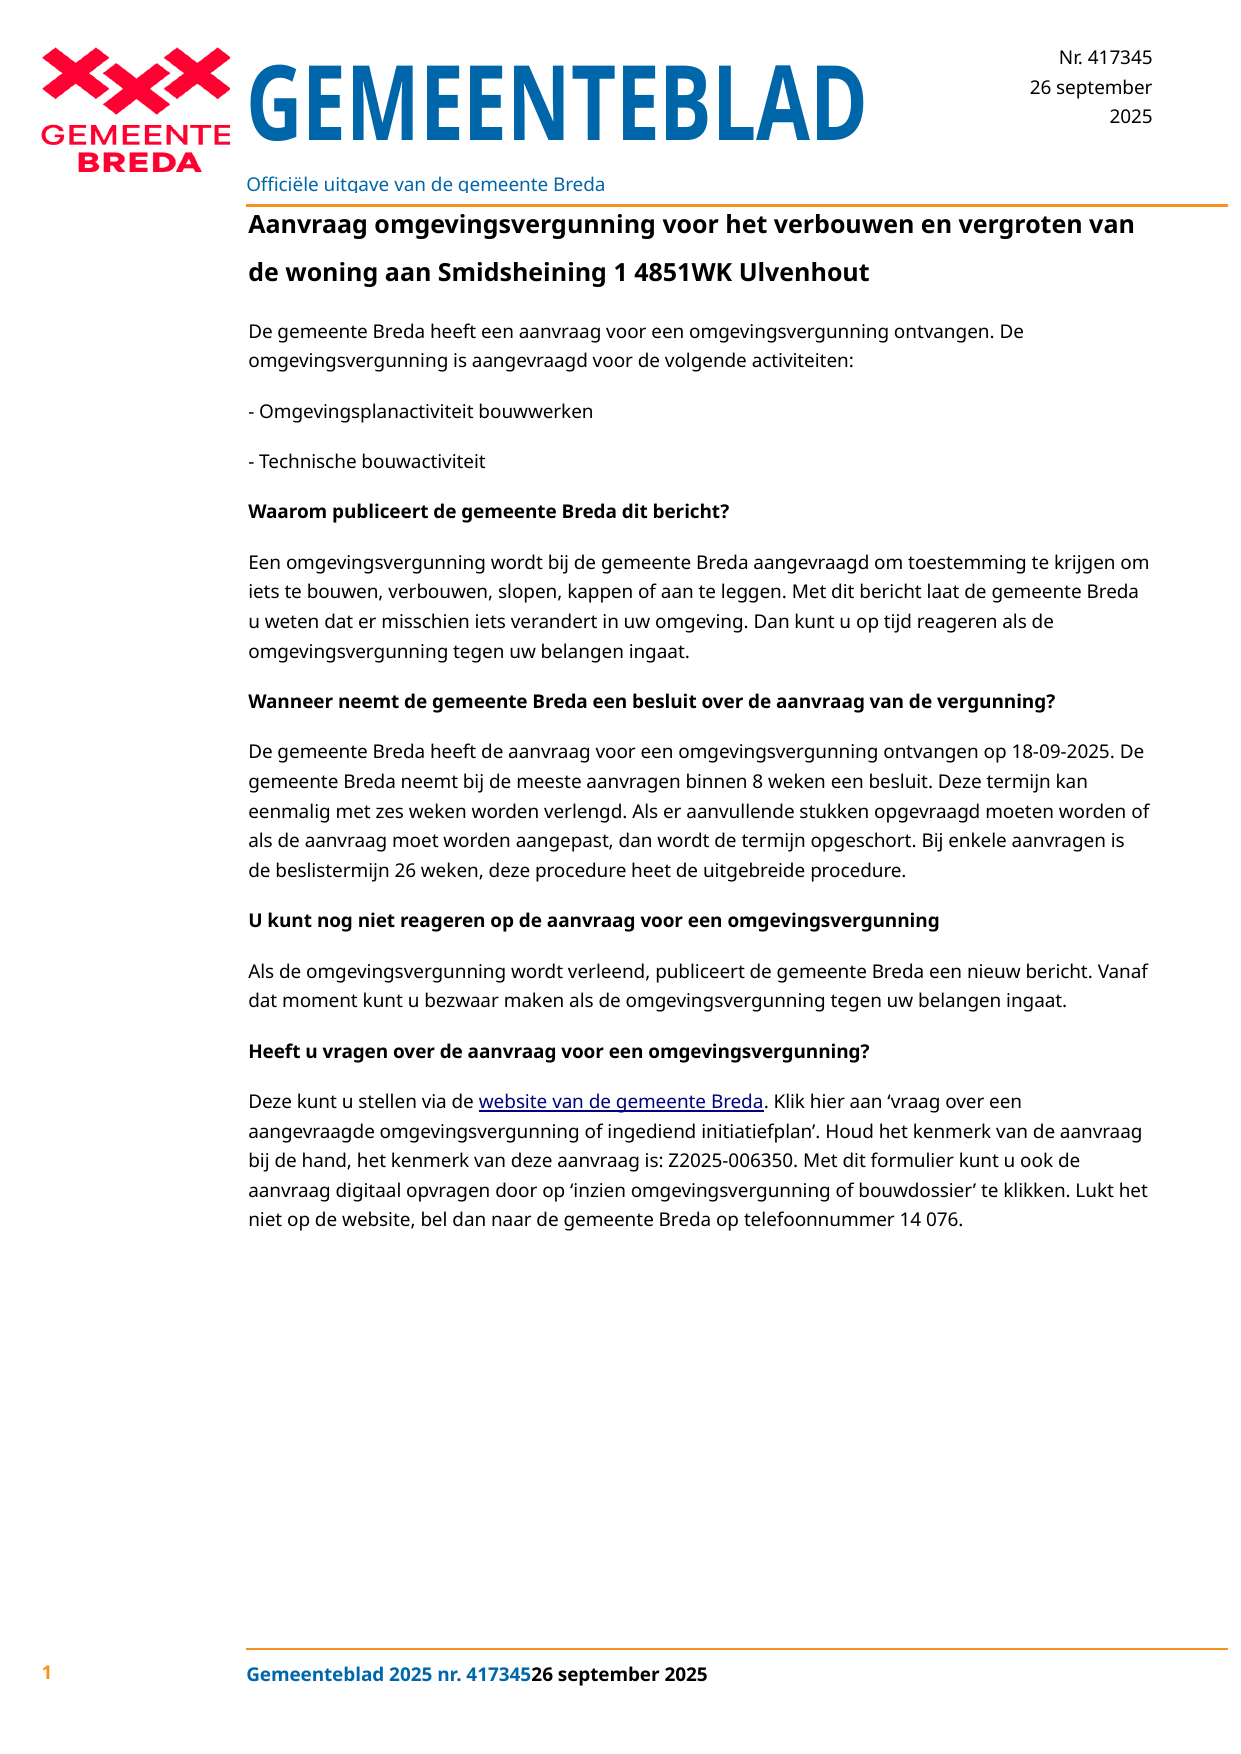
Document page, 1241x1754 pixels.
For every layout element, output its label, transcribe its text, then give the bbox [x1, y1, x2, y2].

text Als de omgevingsvergunning wordt verleend, publiceert de gemeente Breda een nieuw bericht. Vanaf dat moment kunt u bezwaar maken als de omgevingsvergunning tegen uw belangen ingaat. [248, 958, 1152, 1013]
text Een omgevingsvergunning wordt bij de gemeente Breda aangevraagd om toestemming te krijgen om iets te bouwen, verbouwen, slopen, kappen of aan te leggen. Met dit bericht laat de gemeente Breda u weten dat er misschien iets verandert in uw omgeving. Dan kunt u op tijd reageren als de omgevingsvergunning tegen uw belangen ingaat. [248, 549, 1152, 664]
text De gemeente Breda heeft een aanvraag voor een omgevingsvergunning ontvangen. De omgevingsvergunning is aangevraagd voor de volgende activiteiten: [248, 318, 1152, 373]
text Wanneer neemt de gemeente Breda een besluit over de aanvraag van de vergunning? [248, 688, 1152, 714]
text Waarom publiceert de gemeente Breda dit bericht? [248, 499, 1152, 524]
text U kunt nog niet reageren op de aanvraag voor een omgevingsvergunning [248, 907, 1152, 933]
picture [41, 47, 231, 172]
text Deze kunt u stellen via de website van de gemeente Breda. Klik hier aan ‘vraag over een aangevraagde omgevingsvergunning of ingediend initiatiefplan’. Houd het kenmerk van de aanvraag bij de hand, het kenmerk van deze aanvraag is: Z2025-006350. Met dit formulier kunt u ook de aanvraag digitaal opvragen door op ‘inzien omgevingsvergunning of bouwdossier’ te klikken. Lukt het niet op de website, bel dan naar de gemeente Breda op telefoonnummer 14 076. [248, 1088, 1152, 1232]
text - Omgevingsplanactiviteit bouwwerken [248, 398, 1152, 424]
text - Technische bouwactiviteit [248, 448, 1152, 474]
text De gemeente Breda heeft de aanvraag voor een omgevingsvergunning ontvangen op 18-09-2025. De gemeente Breda neemt bij de meeste aanvragen binnen 8 weken een besluit. Deze termijn kan eenmalig met zes weken worden verlengd. Als er aanvullende stukken opgevraagd moeten worden of als de aanvraag moet worden aangepast, dan wordt de termijn opgeschort. Bij enkele aanvragen is de beslistermijn 26 weken, deze procedure heet de uitgebreide procedure. [248, 739, 1152, 883]
text Aanvraag omgevingsvergunning voor het verbouwen en vergroten van de woning aan Smidsheining 1 4851WK Ulvenhout [248, 207, 1152, 288]
text Heeft u vragen over de aanvraag voor een omgevingsvergunning? [248, 1038, 1152, 1064]
